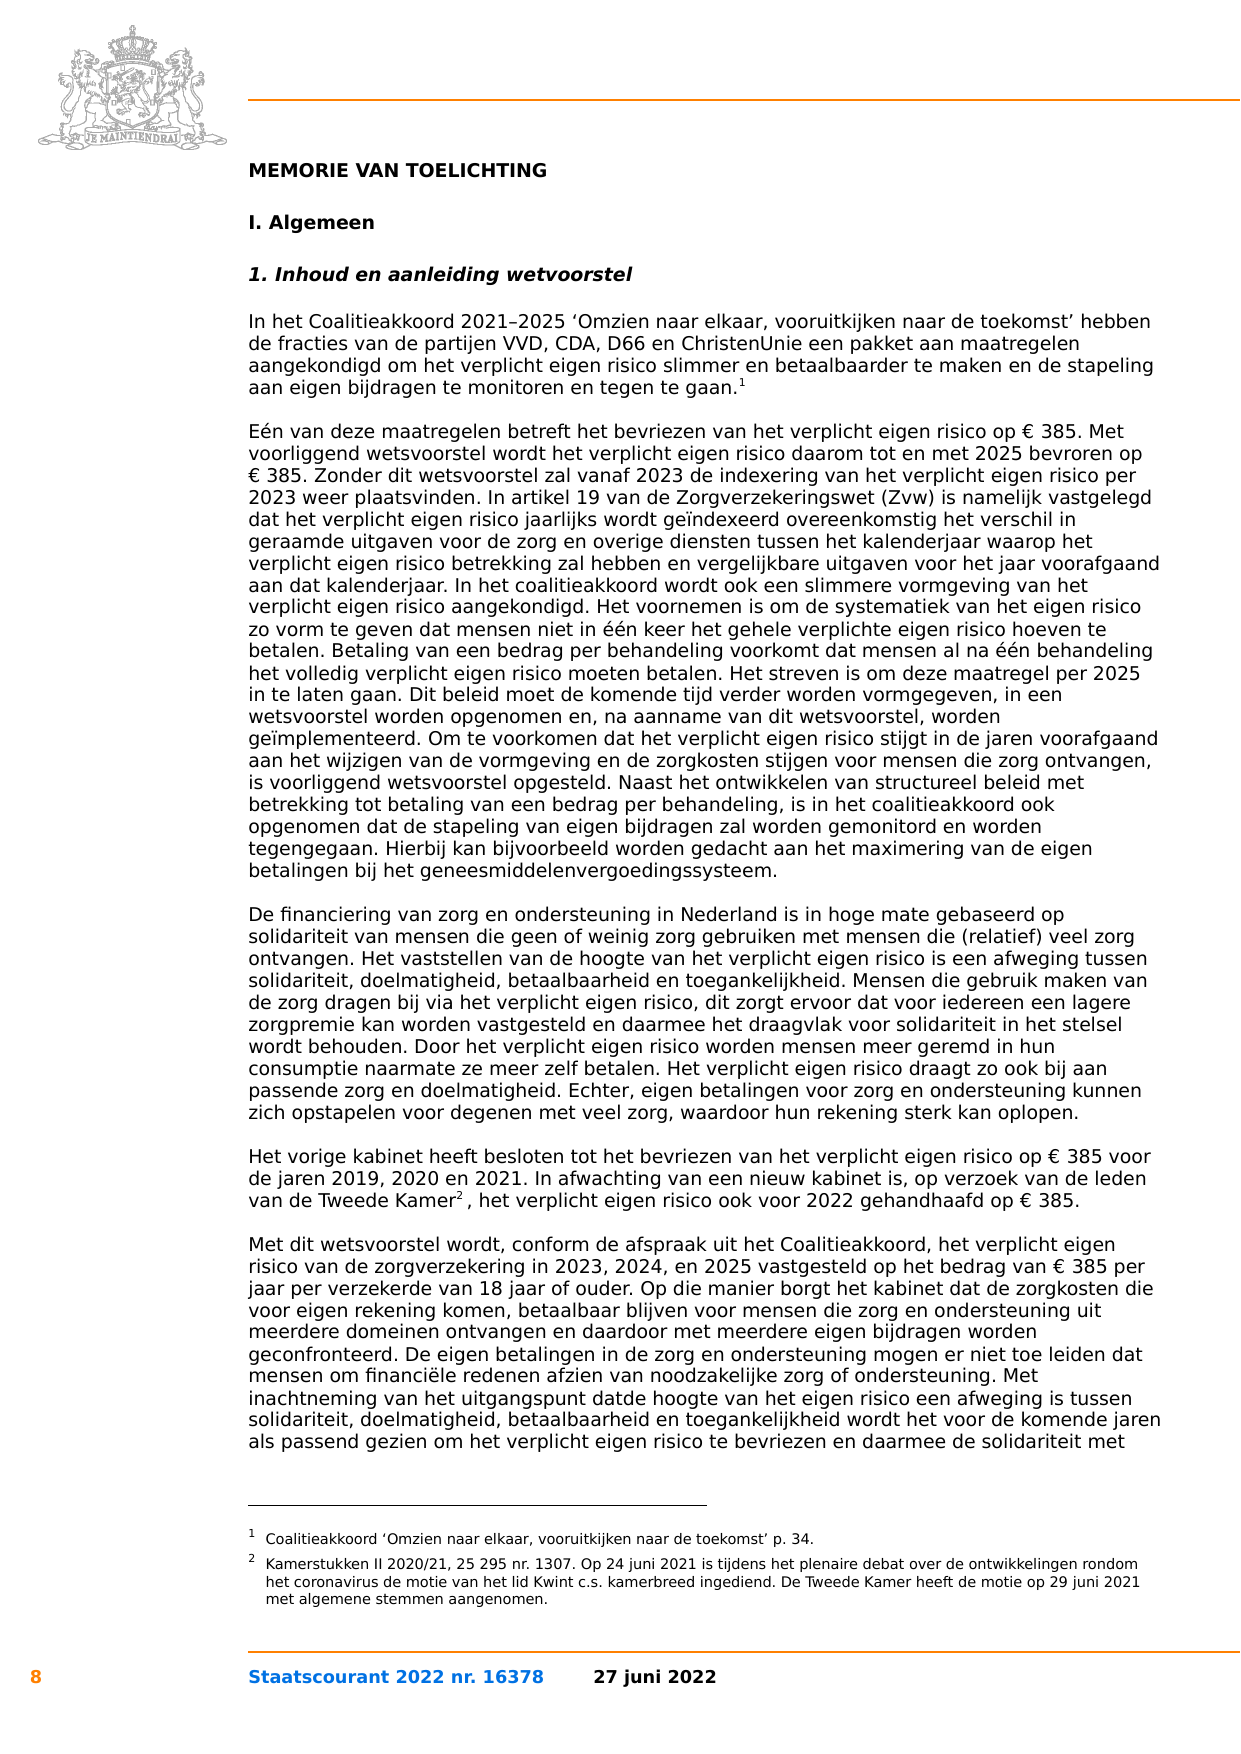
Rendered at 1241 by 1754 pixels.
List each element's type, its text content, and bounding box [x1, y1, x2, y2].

text Coalitieakkoord ‘Omzien naar elkaar, vooruitkijken naar de toekomst’ p. 34. [248, 1527, 1163, 1549]
subtitle 1. Inhoud en aanleiding wetvoorstel [248, 264, 1163, 286]
text Met dit wetsvoorstel wordt, conform de afspraak uit het Coalitieakkoord, het verplicht eigen risico van de zorgverzekering in 2023, 2024, en 2025 vastgesteld op het bedrag van € 385 per jaar per verzekerde van 18 jaar of ouder. Op die manier borgt het kabinet dat de zorgkosten die voor eigen rekening komen, betaalbaar blijven voor mensen die zorg en ondersteuning uit meerdere domeinen ontvangen en daardoor met meerdere eigen bijdragen worden geconfronteerd. De eigen betalingen in de zorg en ondersteuning mogen er niet toe leiden dat mensen om financiële redenen afzien van noodzakelijke zorg of ondersteuning. Met inachtneming van het uitgangspunt datde hoogte van het eigen risico een afweging is tussen solidariteit, doelmatigheid, betaalbaarheid en toegankelijkheid wordt het voor de komende jaren als passend gezien om het verplicht eigen risico te bevriezen en daarmee de solidariteit met [248, 1233, 1163, 1453]
text Het vorige kabinet heeft besloten tot het bevriezen van het verplicht eigen risico op € 385 voor de jaren 2019, 2020 en 2021. In afwachting van een nieuw kabinet is, op verzoek van de leden van de Tweede Kamer, het verplicht eigen risico ook voor 2022 gehandhaafd op € 385. [248, 1146, 1163, 1212]
text Eén van deze maatregelen betreft het bevriezen van het verplicht eigen risico op € 385. Met voorliggend wetsvoorstel wordt het verplicht eigen risico daarom tot en met 2025 bevroren op € 385. Zonder dit wetsvoorstel zal vanaf 2023 de indexering van het verplicht eigen risico per 2023 weer plaatsvinden. In artikel 19 van de Zorgverzekeringswet (Zvw) is namelijk vastgelegd dat het verplicht eigen risico jaarlijks wordt geïndexeerd overeenkomstig het verschil in geraamde uitgaven voor de zorg en overige diensten tussen het kalenderjaar waarop het verplicht eigen risico betrekking zal hebben en vergelijkbare uitgaven voor het jaar voorafgaand aan dat kalenderjaar. In het coalitieakkoord wordt ook een slimmere vormgeving van het verplicht eigen risico aangekondigd. Het voornemen is om de systematiek van het eigen risico zo vorm te geven dat mensen niet in één keer het gehele verplichte eigen risico hoeven te betalen. Betaling van een bedrag per behandeling voorkomt dat mensen al na één behandeling het volledig verplicht eigen risico moeten betalen. Het streven is om deze maatregel per 2025 in te laten gaan. Dit beleid moet de komende tijd verder worden vormgegeven, in een wetsvoorstel worden opgenomen en, na aanname van dit wetsvoorstel, worden geïmplementeerd. Om te voorkomen dat het verplicht eigen risico stijgt in de jaren voorafgaand aan het wijzigen van de vormgeving en de zorgkosten stijgen voor mensen die zorg ontvangen, is voorliggend wetsvoorstel opgesteld. Naast het ontwikkelen van structureel beleid met betrekking tot betaling van een bedrag per behandeling, is in het coalitieakkoord ook opgenomen dat de stapeling van eigen bijdragen zal worden gemonitord en worden tegengegaan. Hierbij kan bijvoorbeeld worden gedacht aan het maximering van de eigen betalingen bij het geneesmiddelenvergoedingssysteem. [248, 421, 1163, 882]
subtitle MEMORIE VAN TOELICHTING [248, 160, 1163, 182]
picture [38, 25, 227, 150]
text De financiering van zorg en ondersteuning in Nederland is in hoge mate gebaseerd op solidariteit van mensen die geen of weinig zorg gebruiken met mensen die (relatief) veel zorg ontvangen. Het vaststellen van de hoogte van het verplicht eigen risico is een afweging tussen solidariteit, doelmatigheid, betaalbaarheid en toegankelijkheid. Mensen die gebruik maken van de zorg dragen bij via het verplicht eigen risico, dit zorgt ervoor dat voor iedereen een lagere zorgpremie kan worden vastgesteld en daarmee het draagvlak voor solidariteit in het stelsel wordt behouden. Door het verplicht eigen risico worden mensen meer geremd in hun consumptie naarmate ze meer zelf betalen. Het verplicht eigen risico draagt zo ook bij aan passende zorg en doelmatigheid. Echter, eigen betalingen voor zorg en ondersteuning kunnen zich opstapelen voor degenen met veel zorg, waardoor hun rekening sterk kan oplopen. [248, 904, 1163, 1124]
subtitle I. Algemeen [248, 212, 1163, 234]
text Kamerstukken II 2020/21, 25 295 nr. 1307. Op 24 juni 2021 is tijdens het plenaire debat over de ontwikkelingen rondom het coronavirus de motie van het lid Kwint c.s. kamerbreed ingediend. De Tweede Kamer heeft de motie op 29 juni 2021 met algemene stemmen aangenomen. [248, 1552, 1163, 1608]
text In het Coalitieakkoord 2021–2025 ‘Omzien naar elkaar, vooruitkijken naar de toekomst’ hebben de fracties van de partijen VVD, CDA, D66 en ChristenUnie een pakket aan maatregelen aangekondigd om het verplicht eigen risico slimmer en betaalbaarder te maken en de stapeling aan eigen bijdragen te monitoren en tegen te gaan. [248, 311, 1163, 399]
